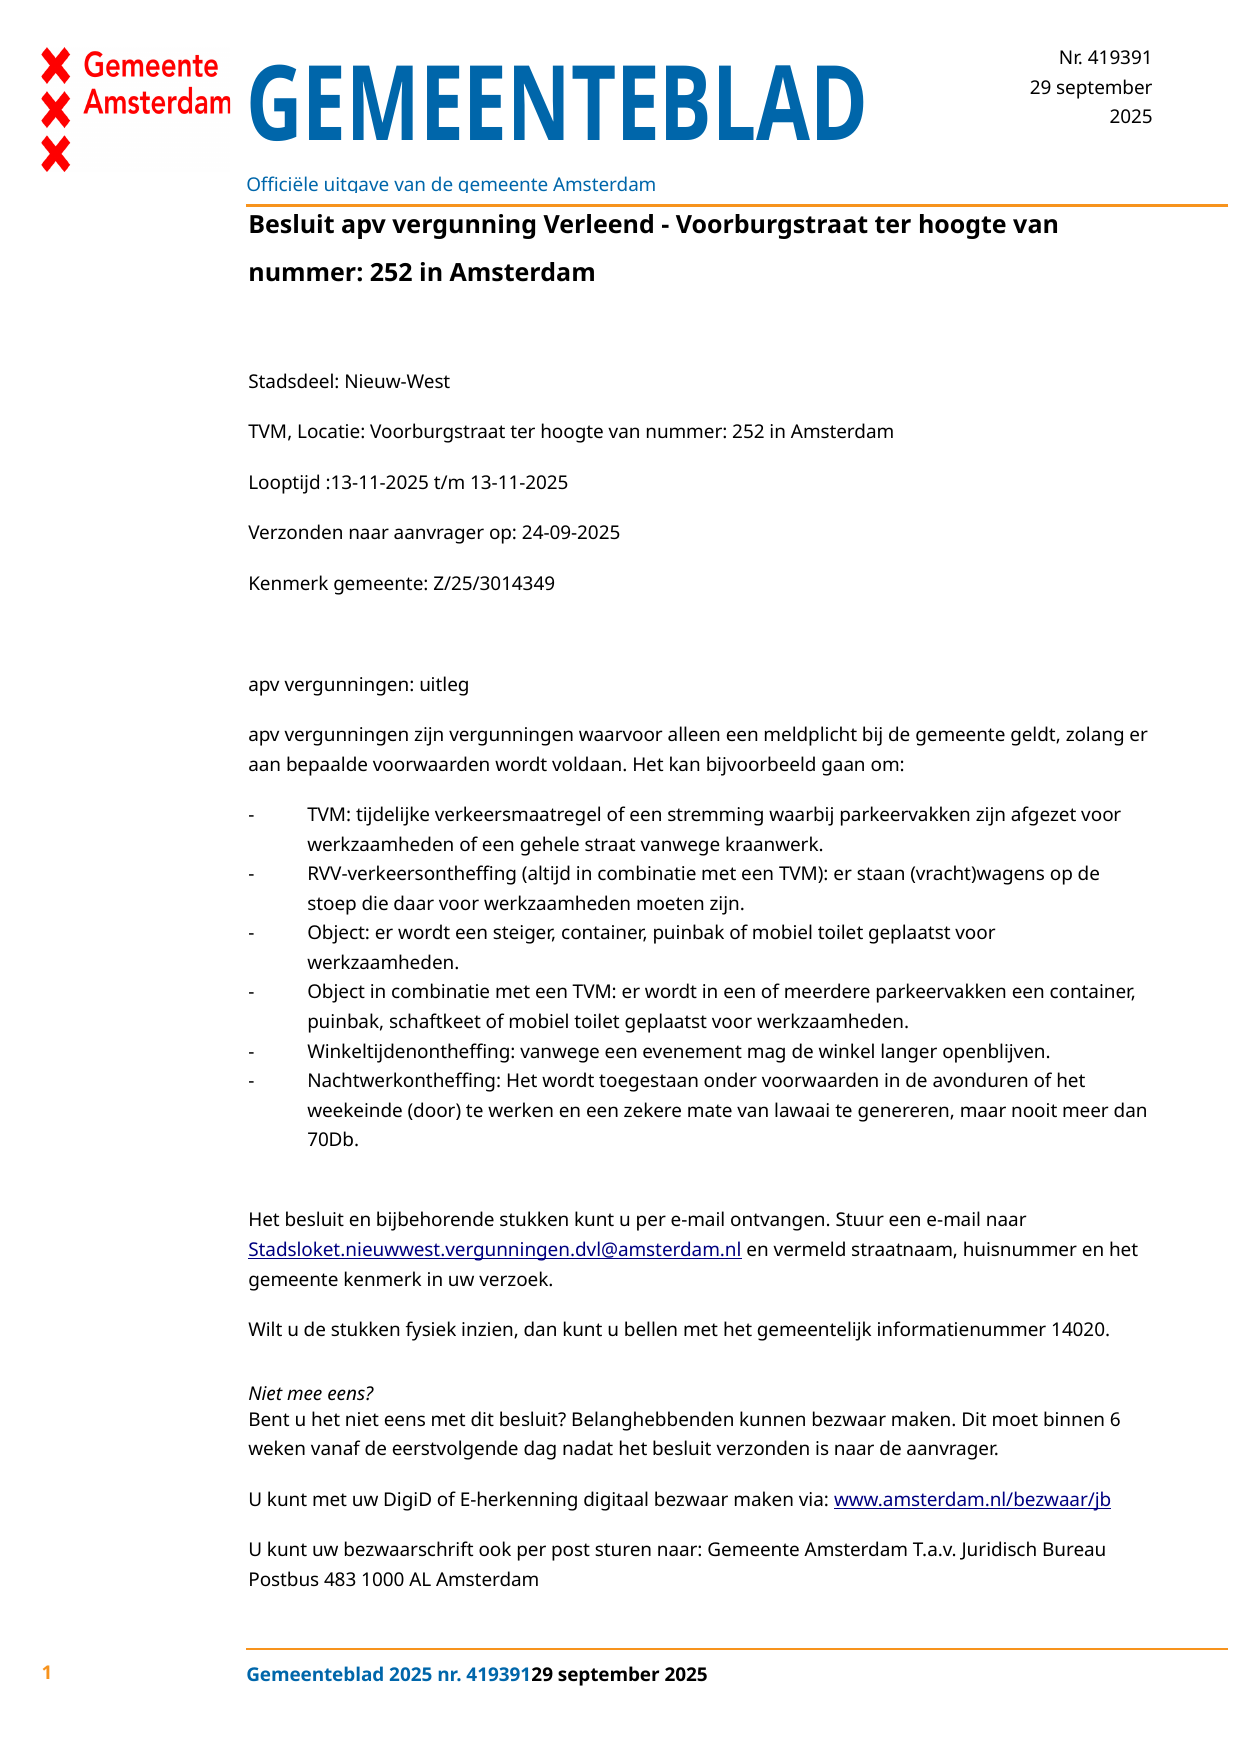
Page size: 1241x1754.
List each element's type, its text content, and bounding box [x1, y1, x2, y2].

list Object in combinatie met een TVM: er wordt in een of meerdere parkeervakken een container, puinbak, schaftkeet of mobiel toilet geplaatst voor werkzaamheden. [248, 979, 1152, 1034]
text TVM, Locatie: Voorburgstraat ter hoogte van nummer: 252 in Amsterdam [248, 419, 1152, 444]
text Wilt u de stukken fysiek inzien, dan kunt u bellen met het gemeentelijk informatienummer 14020. [248, 1316, 1152, 1342]
text Bent u het niet eens met dit besluit? Belanghebbenden kunnen bezwaar maken. Dit moet binnen 6 weken vanaf de eerstvolgende dag nadat het besluit verzonden is naar de aanvrager. [248, 1406, 1152, 1461]
text Het besluit en bijbehorende stukken kunt u per e-mail ontvangen. Stuur een e-mail naar Stadsloket.nieuwwest.vergunningen.dvl@amsterdam.nl en vermeld straatnaam, huisnummer en het gemeente kenmerk in uw verzoek. [248, 1207, 1152, 1292]
picture [41, 47, 231, 172]
text U kunt uw bezwaarschrift ook per post sturen naar: Gemeente Amsterdam T.a.v. Juridisch Bureau Postbus 483 1000 AL Amsterdam [248, 1536, 1152, 1592]
text Besluit apv vergunning Verleend - Voorburgstraat ter hoogte van nummer: 252 in Amsterdam [248, 207, 1152, 288]
text Stadsdeel: Nieuw-West [248, 368, 1152, 394]
text apv vergunningen zijn vergunningen waarvoor alleen een meldplicht bij de gemeente geldt, zolang er aan bepaalde voorwaarden wordt voldaan. Het kan bijvoorbeeld gaan om: [248, 721, 1152, 777]
text Looptijd :13-11-2025 t/m 13-11-2025 [248, 469, 1152, 495]
text Niet mee eens? [248, 1380, 1152, 1406]
text apv vergunningen: uitleg [248, 671, 1152, 697]
list TVM: tijdelijke verkeersmaatregel of een stremming waarbij parkeervakken zijn afgezet voor werkzaamheden of een gehele straat vanwege kraanwerk. [248, 801, 1152, 857]
text Verzonden naar aanvrager op: 24-09-2025 [248, 519, 1152, 545]
list Nachtwerkontheffing: Het wordt toegestaan onder voorwaarden in de avonduren of het weekeinde (door) te werken en een zekere mate van lawaai te genereren, maar nooit meer dan 70Db. [248, 1067, 1152, 1152]
list RVV-verkeersontheffing (altijd in combinatie met een TVM): er staan (vracht)wagens op de stoep die daar voor werkzaamheden moeten zijn. [248, 860, 1152, 916]
list Object: er wordt een steiger, container, puinbak of mobiel toilet geplaatst voor werkzaamheden. [248, 919, 1152, 975]
list Winkeltijdenontheffing: vanwege een evenement mag de winkel langer openblijven. [248, 1038, 1152, 1064]
text U kunt met uw DigiD of E-herkenning digitaal bezwaar maken via: www.amsterdam.nl/bezwaar/jb [248, 1486, 1152, 1512]
text Kenmerk gemeente: Z/25/3014349 [248, 570, 1152, 596]
